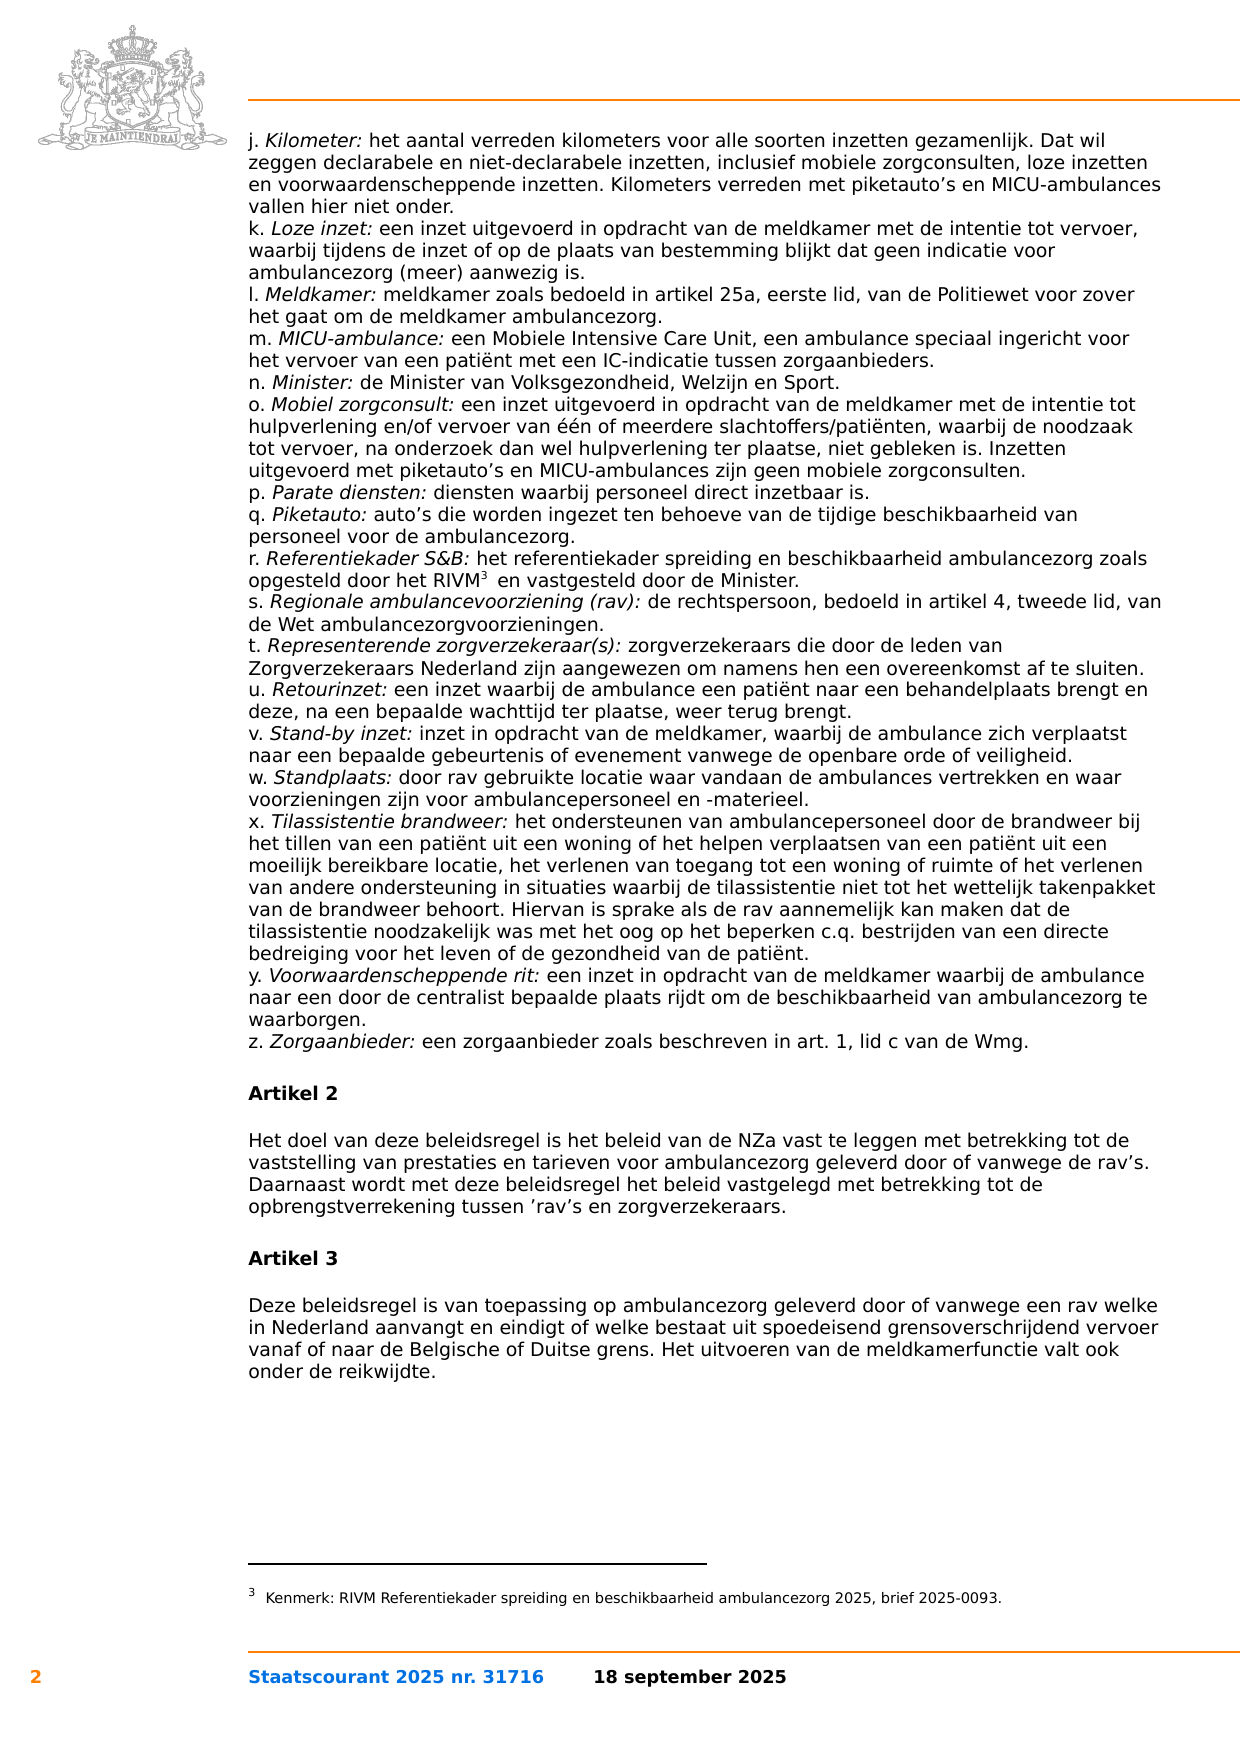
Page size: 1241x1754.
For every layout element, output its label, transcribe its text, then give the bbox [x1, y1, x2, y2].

text v. Stand-by inzet: inzet in opdracht van de meldkamer, waarbij de ambulance zich verplaatst naar een bepaalde gebeurtenis of evenement vanwege de openbare orde of veiligheid. [248, 723, 1163, 767]
text x. Tilassistentie brandweer: het ondersteunen van ambulancepersoneel door de brandweer bij het tillen van een patiënt uit een woning of het helpen verplaatsen van een patiënt uit een moeilijk bereikbare locatie, het verlenen van toegang tot een woning of ruimte of het verlenen van andere ondersteuning in situaties waarbij de tilassistentie niet tot het wettelijk takenpakket van de brandweer behoort. Hiervan is sprake als de rav aannemelijk kan maken dat de tilassistentie noodzakelijk was met het oog op het beperken c.q. bestrijden van een directe bedreiging voor het leven of de gezondheid van de patiënt. [248, 811, 1163, 965]
text p. Parate diensten: diensten waarbij personeel direct inzetbaar is. [248, 482, 1163, 503]
text r. Referentiekader S&B: het referentiekader spreiding en beschikbaarheid ambulancezorg zoals opgesteld door het RIVM en vastgesteld door de Minister. [248, 547, 1163, 591]
text n. Minister: de Minister van Volksgezondheid, Welzijn en Sport. [248, 372, 1163, 394]
text Kenmerk: RIVM Referentiekader spreiding en beschikbaarheid ambulancezorg 2025, brief 2025-0093. [248, 1586, 1163, 1608]
picture [38, 25, 227, 150]
text Het doel van deze beleidsregel is het beleid van de NZa vast te leggen met betrekking tot de vaststelling van prestaties en tarieven voor ambulancezorg geleverd door of vanwege de rav’s. Daarnaast wordt met deze beleidsregel het beleid vastgelegd met betrekking tot de opbrengstverrekening tussen ’rav’s en zorgverzekeraars. [248, 1130, 1163, 1218]
text t. Representerende zorgverzekeraar(s): zorgverzekeraars die door de leden van Zorgverzekeraars Nederland zijn aangewezen om namens hen een overeenkomst af te sluiten. [248, 635, 1163, 679]
text z. Zorgaanbieder: een zorgaanbieder zoals beschreven in art. 1, lid c van de Wmg. [248, 1031, 1163, 1053]
text q. Piketauto: auto’s die worden ingezet ten behoeve van de tijdige beschikbaarheid van personeel voor de ambulancezorg. [248, 503, 1163, 547]
text u. Retourinzet: een inzet waarbij de ambulance een patiënt naar een behandelplaats brengt en deze, na een bepaalde wachttijd ter plaatse, weer terug brengt. [248, 679, 1163, 723]
text l. Meldkamer: meldkamer zoals bedoeld in artikel 25a, eerste lid, van de Politiewet voor zover het gaat om de meldkamer ambulancezorg. [248, 284, 1163, 328]
text o. Mobiel zorgconsult: een inzet uitgevoerd in opdracht van de meldkamer met de intentie tot hulpverlening en/of vervoer van één of meerdere slachtoffers/patiënten, waarbij de noodzaak tot vervoer, na onderzoek dan wel hulpverlening ter plaatse, niet gebleken is. Inzetten uitgevoerd met piketauto’s en MICU-ambulances zijn geen mobiele zorgconsulten. [248, 394, 1163, 482]
text Deze beleidsregel is van toepassing op ambulancezorg geleverd door of vanwege een rav welke in Nederland aanvangt en eindigt of welke bestaat uit spoedeisend grensoverschrijdend vervoer vanaf of naar de Belgische of Duitse grens. Het uitvoeren van de meldkamerfunctie valt ook onder de reikwijdte. [248, 1295, 1163, 1383]
text j. Kilometer: het aantal verreden kilometers voor alle soorten inzetten gezamenlijk. Dat wil zeggen declarabele en niet-declarabele inzetten, inclusief mobiele zorgconsulten, loze inzetten en voorwaardenscheppende inzetten. Kilometers verreden met piketauto’s en MICU-ambulances vallen hier niet onder. [248, 130, 1163, 218]
text k. Loze inzet: een inzet uitgevoerd in opdracht van de meldkamer met de intentie tot vervoer, waarbij tijdens de inzet of op de plaats van bestemming blijkt dat geen indicatie voor ambulancezorg (meer) aanwezig is. [248, 218, 1163, 284]
text y. Voorwaardenscheppende rit: een inzet in opdracht van de meldkamer waarbij de ambulance naar een door de centralist bepaalde plaats rijdt om de beschikbaarheid van ambulancezorg te waarborgen. [248, 965, 1163, 1031]
text s. Regionale ambulancevoorziening (rav): de rechtspersoon, bedoeld in artikel 4, tweede lid, van de Wet ambulancezorgvoorzieningen. [248, 591, 1163, 635]
text m. MICU-ambulance: een Mobiele Intensive Care Unit, een ambulance speciaal ingericht voor het vervoer van een patiënt met een IC-indicatie tussen zorgaanbieders. [248, 328, 1163, 372]
subtitle Artikel 2 [248, 1083, 1163, 1105]
text w. Standplaats: door rav gebruikte locatie waar vandaan de ambulances vertrekken en waar voorzieningen zijn voor ambulancepersoneel en -materieel. [248, 767, 1163, 811]
subtitle Artikel 3 [248, 1248, 1163, 1270]
